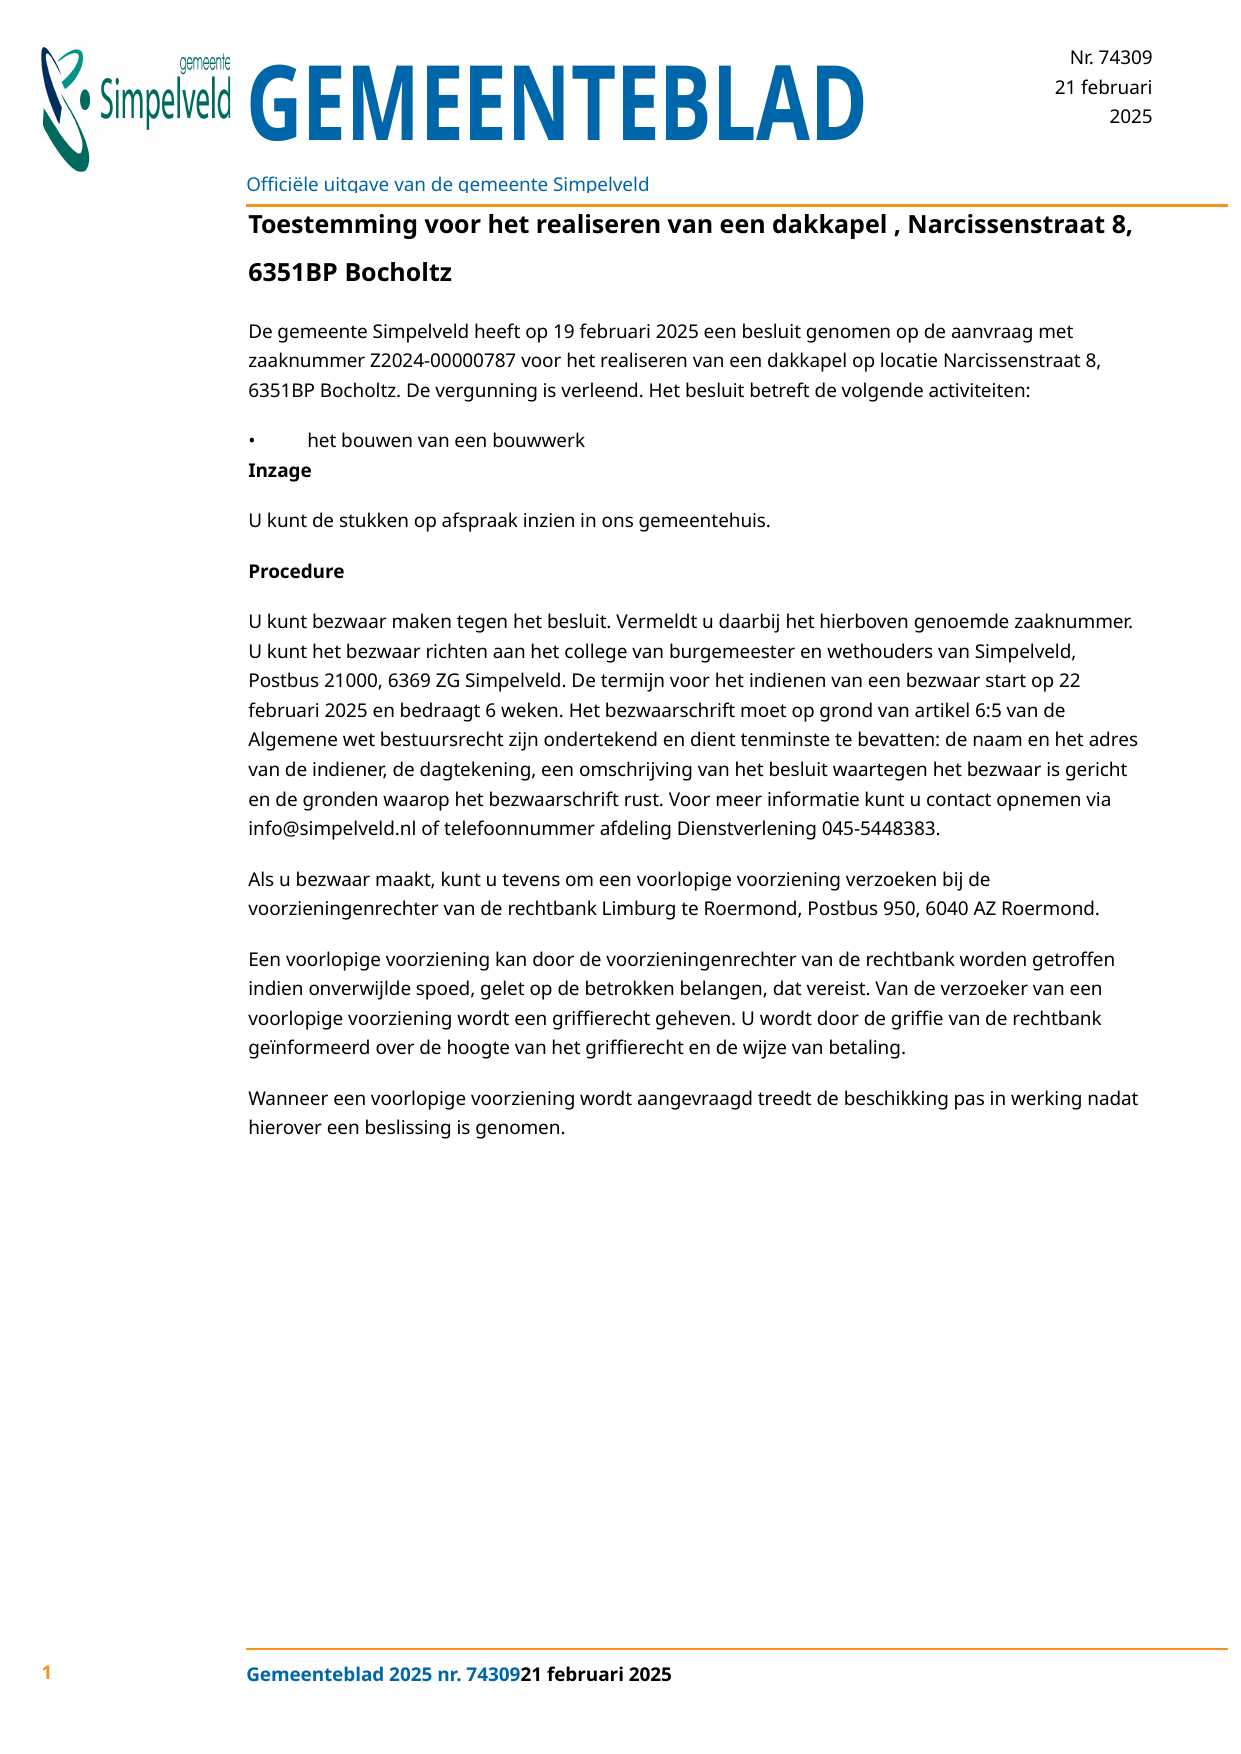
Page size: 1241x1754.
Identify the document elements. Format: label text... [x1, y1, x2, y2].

text Inzage [248, 457, 1152, 483]
text U kunt de stukken op afspraak inzien in ons gemeentehuis. [248, 507, 1152, 533]
text Wanneer een voorlopige voorziening wordt aangevraagd treedt de beschikking pas in werking nadat hierover een beslissing is genomen. [248, 1085, 1152, 1140]
text U kunt bezwaar maken tegen het besluit. Vermeldt u daarbij het hierboven genoemde zaaknummer. U kunt het bezwaar richten aan het college van burgemeester en wethouders van Simpelveld, Postbus 21000, 6369 ZG Simpelveld. De termijn voor het indienen van een bezwaar start op 22 februari 2025 en bedraagt 6 weken. Het bezwaarschrift moet op grond van artikel 6:5 van de Algemene wet bestuursrecht zijn ondertekend en dient tenminste te bevatten: de naam en het adres van de indiener, de dagtekening, een omschrijving van het besluit waartegen het bezwaar is gericht en de gronden waarop het bezwaarschrift rust. Voor meer informatie kunt u contact opnemen via info@simpelveld.nl of telefoonnummer afdeling Dienstverlening 045-5448383. [248, 608, 1152, 841]
list het bouwen van een bouwwerk [248, 427, 1152, 453]
picture [41, 47, 231, 172]
text Procedure [248, 558, 1152, 584]
text Een voorlopige voorziening kan door de voorzieningenrechter van de rechtbank worden getroffen indien onverwijlde spoed, gelet op de betrokken belangen, dat vereist. Van de verzoeker van een voorlopige voorziening wordt een griffierecht geheven. U wordt door de griffie van de rechtbank geïnformeerd over de hoogte van het griffierecht en de wijze van betaling. [248, 946, 1152, 1060]
text Als u bezwaar maakt, kunt u tevens om een voorlopige voorziening verzoeken bij de voorzieningenrechter van de rechtbank Limburg te Roermond, Postbus 950, 6040 AZ Roermond. [248, 866, 1152, 921]
text De gemeente Simpelveld heeft op 19 februari 2025 een besluit genomen op de aanvraag met zaaknummer Z2024-00000787 voor het realiseren van een dakkapel op locatie Narcissenstraat 8, 6351BP Bocholtz. De vergunning is verleend. Het besluit betreft de volgende activiteiten: [248, 318, 1152, 403]
text Toestemming voor het realiseren van een dakkapel , Narcissenstraat 8, 6351BP Bocholtz [248, 207, 1152, 288]
